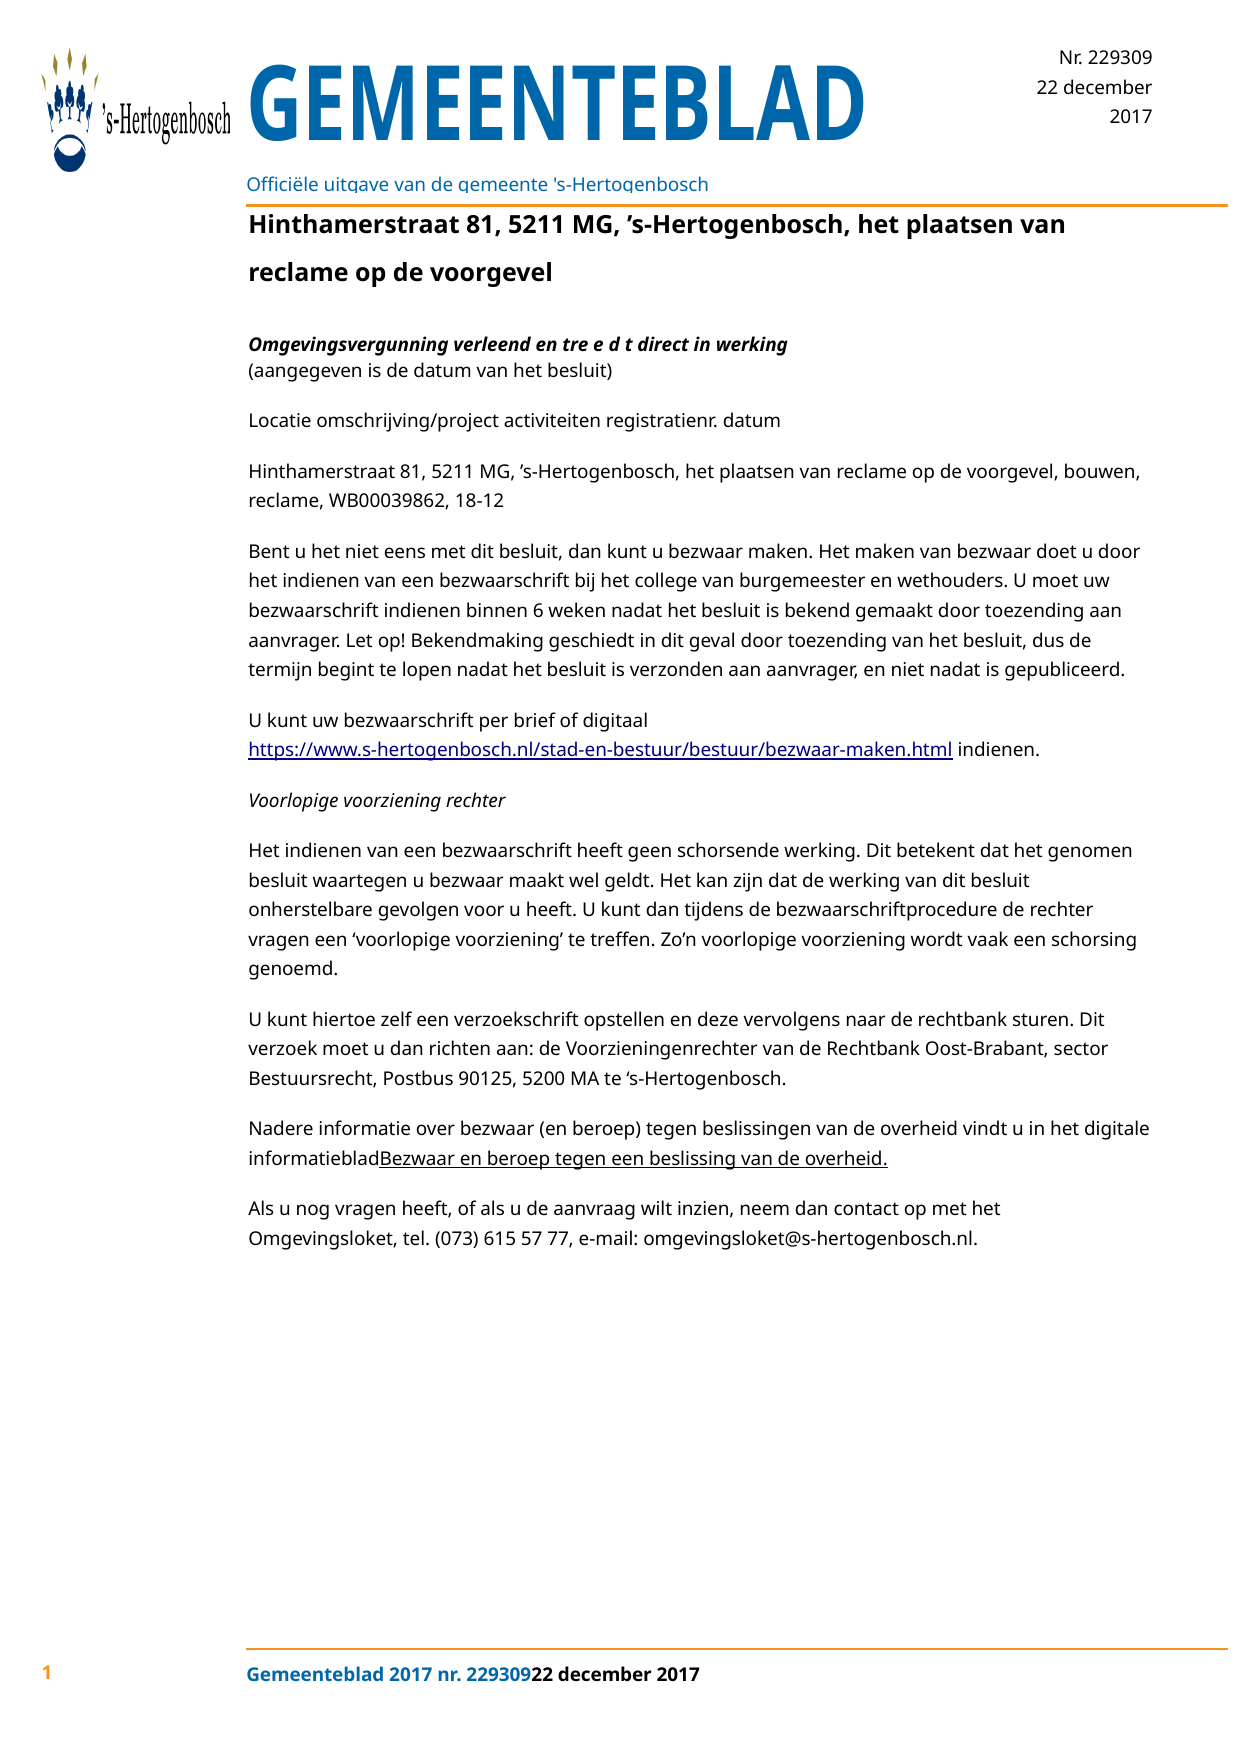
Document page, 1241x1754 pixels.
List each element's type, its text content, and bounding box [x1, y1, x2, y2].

text Het indienen van een bezwaarschrift heeft geen schorsende werking. Dit betekent dat het genomen besluit waartegen u bezwaar maakt wel geldt. Het kan zijn dat de werking van dit besluit onherstelbare gevolgen voor u heeft. U kunt dan tijdens de bezwaarschriftprocedure de rechter vragen een ‘voorlopige voorziening’ te treffen. Zo’n voorlopige voorziening wordt vaak een schorsing genoemd. [248, 837, 1152, 981]
text Omgevingsvergunning verleend en tre e d t direct in werking [248, 331, 1152, 357]
text Bent u het niet eens met dit besluit, dan kunt u bezwaar maken. Het maken van bezwaar doet u door het indienen van een bezwaarschrift bij het college van burgemeester en wethouders. U moet uw bezwaarschrift indienen binnen 6 weken nadat het besluit is bekend gemaakt door toezending aan aanvrager. Let op! Bekendmaking geschiedt in dit geval door toezending van het besluit, dus de termijn begint te lopen nadat het besluit is verzonden aan aanvrager, en niet nadat is gepubliceerd. [248, 538, 1152, 682]
text Als u nog vragen heeft, of als u de aanvraag wilt inzien, neem dan contact op met het Omgevingsloket, tel. (073) 615 57 77, e-mail: omgevingsloket@s-hertogenbosch.nl. [248, 1196, 1152, 1251]
text Hinthamerstraat 81, 5211 MG, ’s-Hertogenbosch, het plaatsen van reclame op de voorgevel, bouwen, reclame, WB00039862, 18-12 [248, 458, 1152, 513]
text U kunt uw bezwaarschrift per brief of digitaal https://www.s-hertogenbosch.nl/stad-en-bestuur/bestuur/bezwaar-maken.html indienen. [248, 707, 1152, 762]
text Voorlopige voorziening rechter [248, 787, 1152, 812]
text (aangegeven is de datum van het besluit) [248, 357, 1152, 383]
text Hinthamerstraat 81, 5211 MG, ’s-Hertogenbosch, het plaatsen van reclame op de voorgevel [248, 207, 1152, 288]
text U kunt hiertoe zelf een verzoekschrift opstellen en deze vervolgens naar de rechtbank sturen. Dit verzoek moet u dan richten aan: de Voorzieningenrechter van de Rechtbank Oost-Brabant, sector Bestuursrecht, Postbus 90125, 5200 MA te ‘s-Hertogenbosch. [248, 1006, 1152, 1091]
text Nadere informatie over bezwaar (en beroep) tegen beslissingen van de overheid vindt u in het digitale informatiebladBezwaar en beroep tegen een beslissing van de overheid. [248, 1116, 1152, 1171]
text Locatie omschrijving/project activiteiten registratienr. datum [248, 408, 1152, 433]
picture [41, 47, 231, 172]
